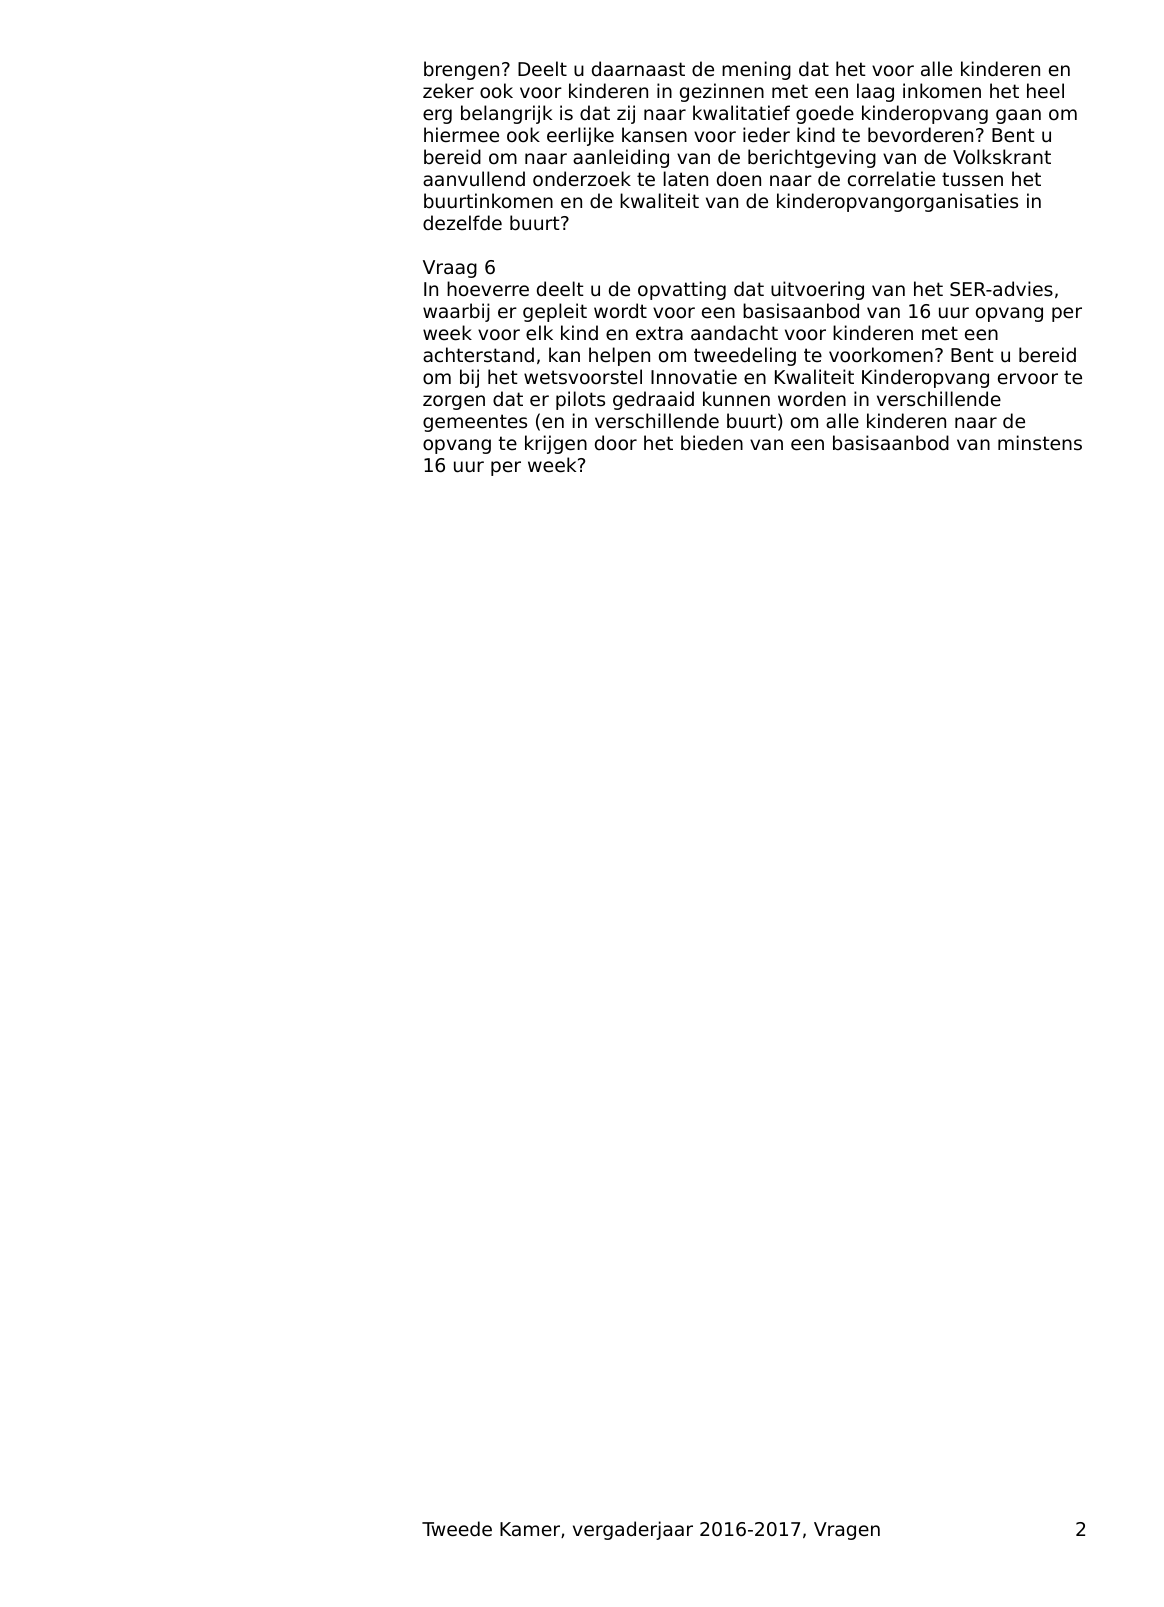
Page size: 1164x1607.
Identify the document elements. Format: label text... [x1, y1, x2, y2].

text brengen? Deelt u daarnaast de mening dat het voor alle kinderen en zeker ook voor kinderen in gezinnen met een laag inkomen het heel erg belangrijk is dat zij naar kwalitatief goede kinderopvang gaan om hiermee ook eerlijke kansen voor ieder kind te bevorderen? Bent u bereid om naar aanleiding van de berichtgeving van de Volkskrant aanvullend onderzoek te laten doen naar de correlatie tussen het buurtinkomen en de kwaliteit van de kinderopvangorganisaties in dezelfde buurt? [422, 59, 1087, 235]
text Vraag 6 [422, 257, 1087, 279]
text In hoeverre deelt u de opvatting dat uitvoering van het SER-advies, waarbij er gepleit wordt voor een basisaanbod van 16 uur opvang per week voor elk kind en extra aandacht voor kinderen met een achterstand, kan helpen om tweedeling te voorkomen? Bent u bereid om bij het wetsvoorstel Innovatie en Kwaliteit Kinderopvang ervoor te zorgen dat er pilots gedraaid kunnen worden in verschillende gemeentes (en in verschillende buurt) om alle kinderen naar de opvang te krijgen door het bieden van een basisaanbod van minstens 16 uur per week? [422, 279, 1087, 477]
